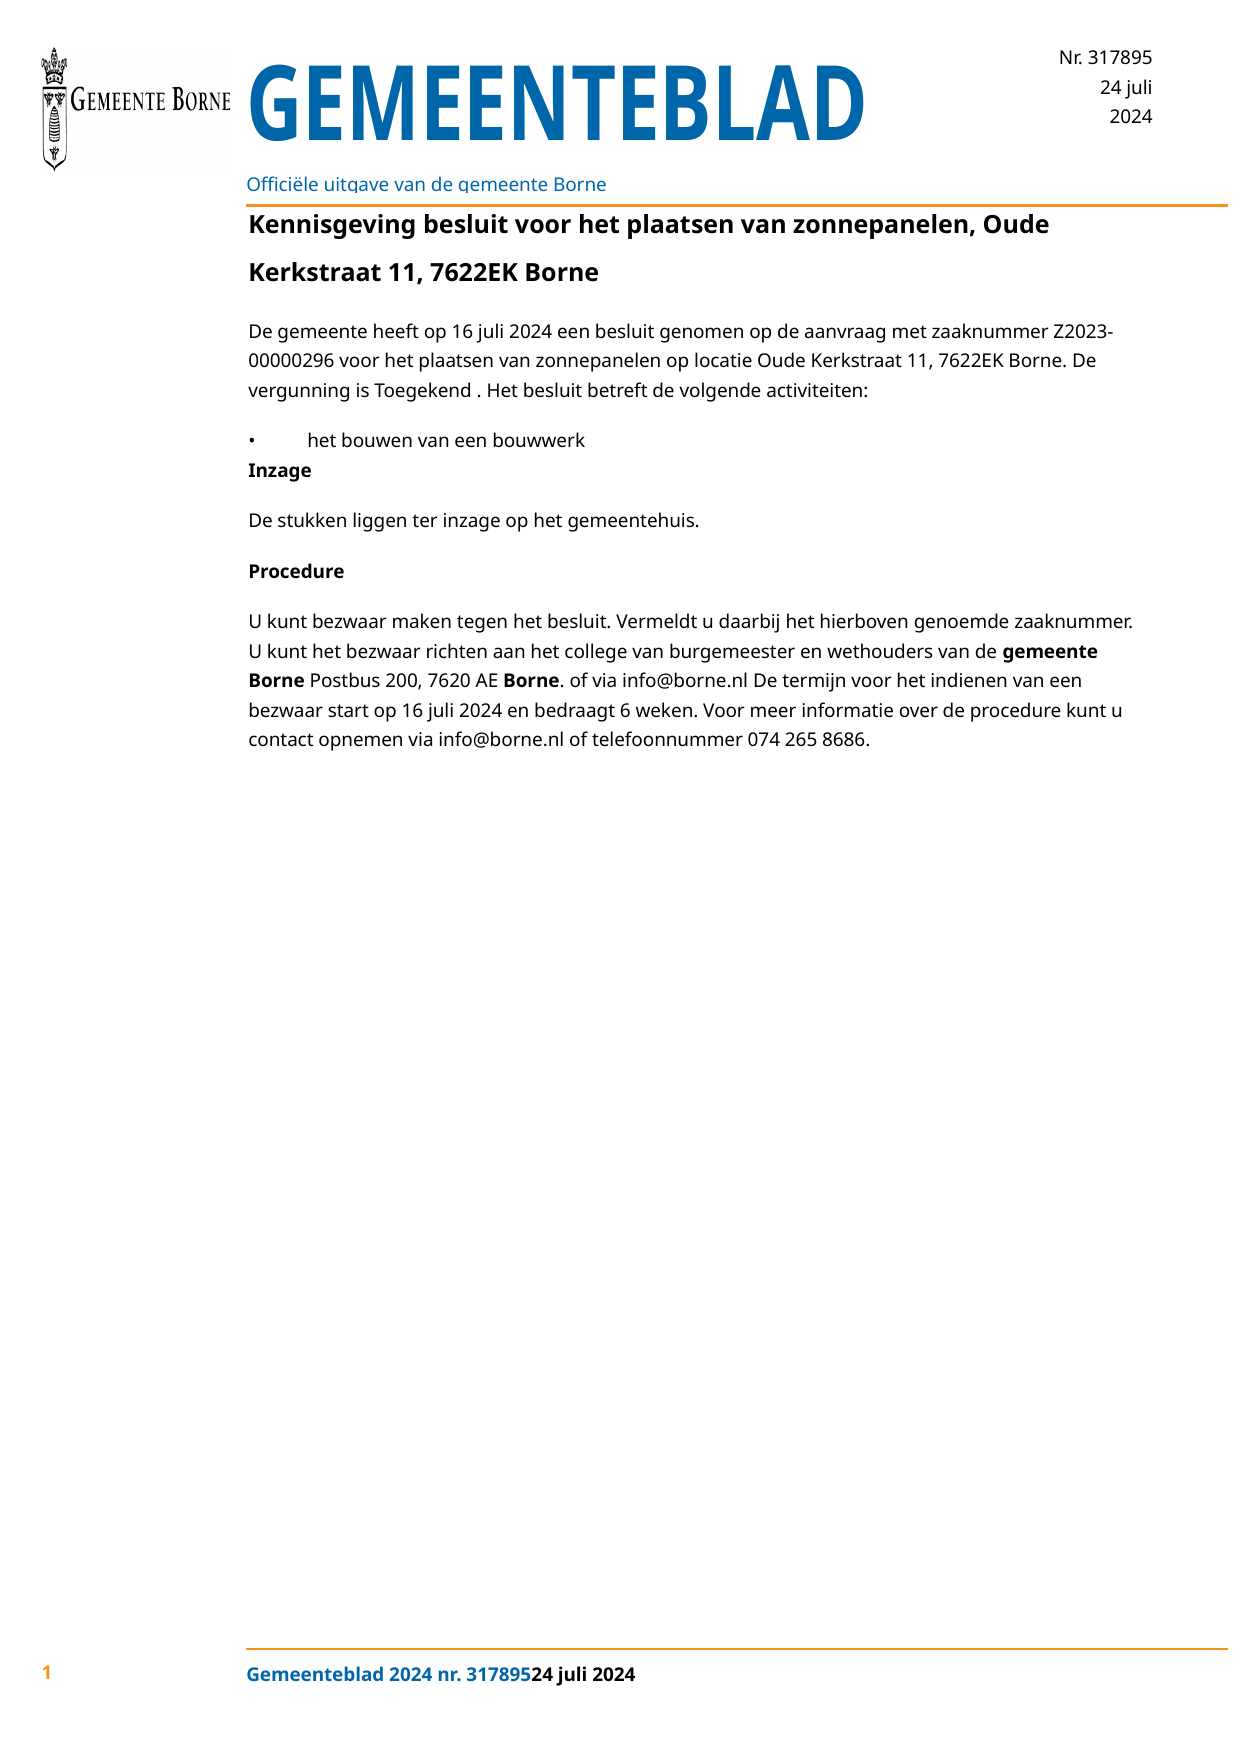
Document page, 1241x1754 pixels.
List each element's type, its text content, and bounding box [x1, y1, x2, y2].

text De stukken liggen ter inzage op het gemeentehuis. [248, 507, 1152, 533]
text De gemeente heeft op 16 juli 2024 een besluit genomen op de aanvraag met zaaknummer Z2023-00000296 voor het plaatsen van zonnepanelen op locatie Oude Kerkstraat 11, 7622EK Borne. De vergunning is Toegekend . Het besluit betreft de volgende activiteiten: [248, 318, 1152, 403]
list het bouwen van een bouwwerk [248, 427, 1152, 453]
text Inzage [248, 457, 1152, 483]
text Procedure [248, 558, 1152, 584]
text U kunt bezwaar maken tegen het besluit. Vermeldt u daarbij het hierboven genoemde zaaknummer. U kunt het bezwaar richten aan het college van burgemeester en wethouders van de gemeente Borne Postbus 200, 7620 AE Borne. of via info@borne.nl De termijn voor het indienen van een bezwaar start op 16 juli 2024 en bedraagt 6 weken. Voor meer informatie over de procedure kunt u contact opnemen via info@borne.nl of telefoonnummer 074 265 8686. [248, 608, 1152, 752]
picture [41, 47, 231, 172]
text Kennisgeving besluit voor het plaatsen van zonnepanelen, Oude Kerkstraat 11, 7622EK Borne [248, 207, 1152, 288]
